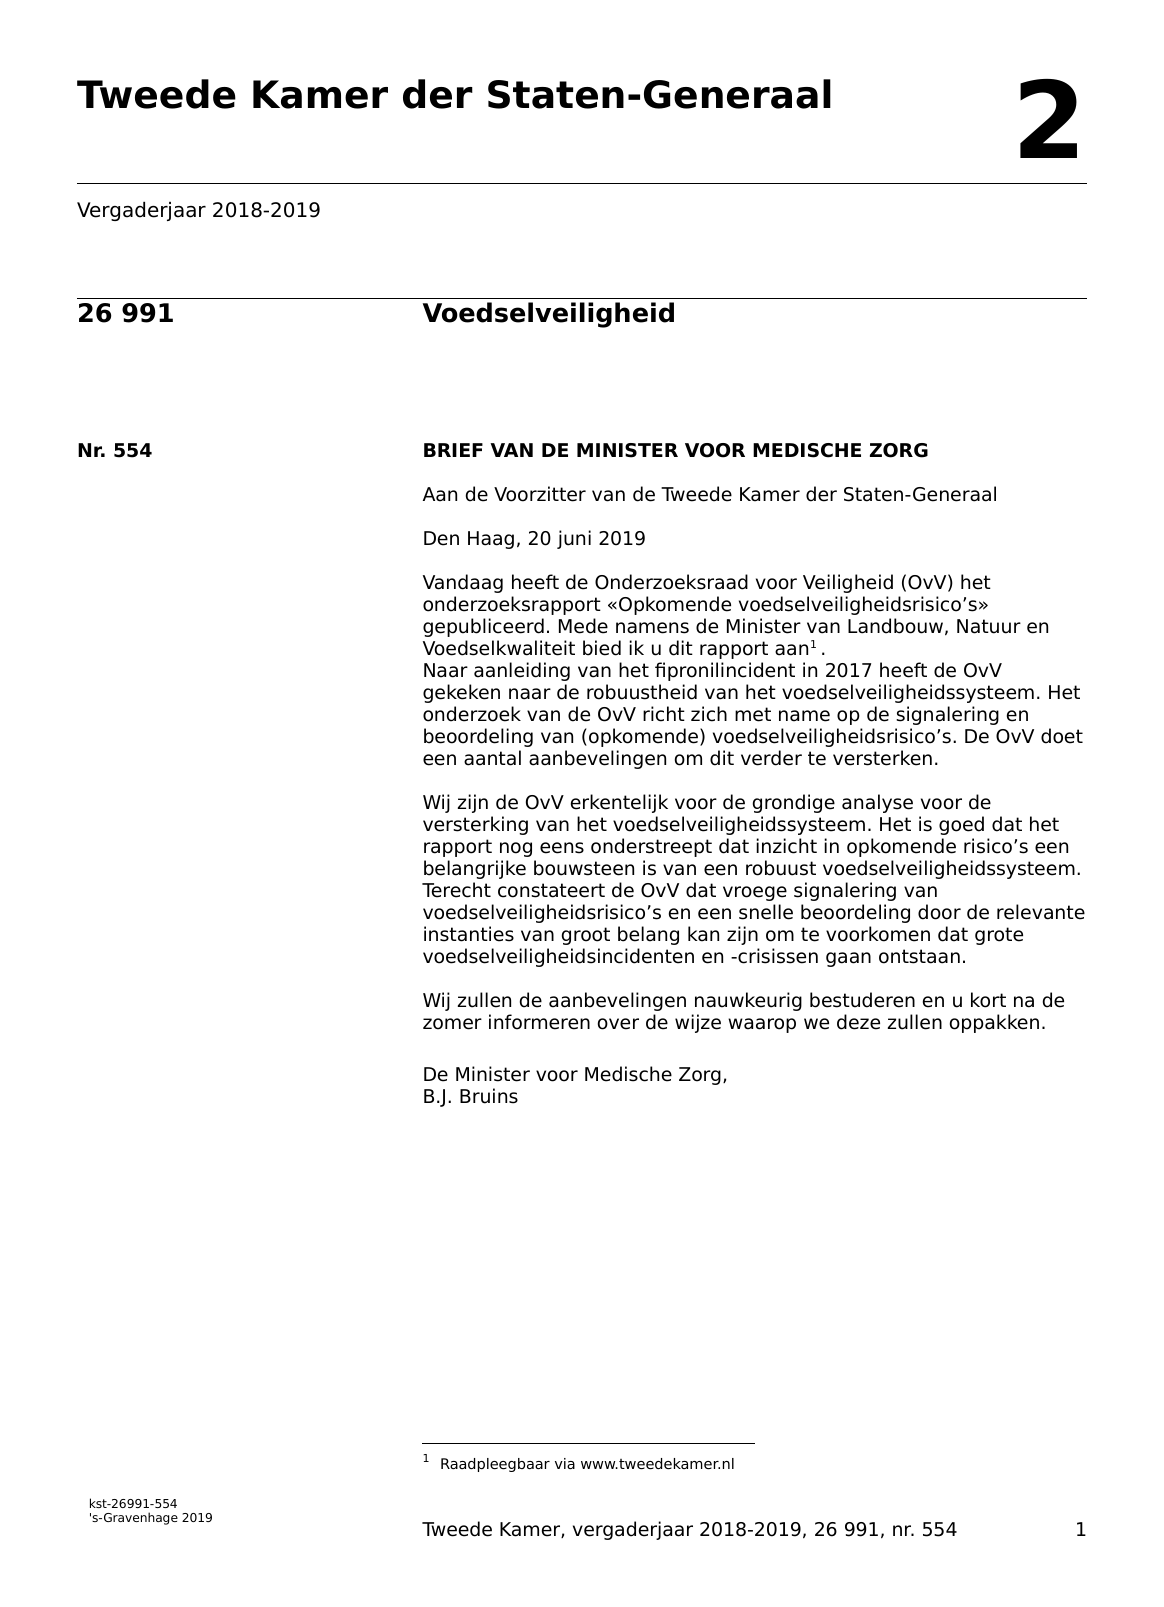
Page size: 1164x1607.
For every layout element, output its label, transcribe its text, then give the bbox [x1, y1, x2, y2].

subtitle 26 991 Voedselveiligheid [77, 299, 1087, 329]
table_header Tweede Kamer der Staten-Generaal [77, 59, 886, 183]
text Naar aanleiding van het fipronilincident in 2017 heeft de OvV gekeken naar de robuustheid van het voedselveiligheidssysteem. Het onderzoek van de OvV richt zich met name op de signalering en beoordeling van (opkomende) voedselveiligheidsrisico’s. De OvV doet een aantal aanbevelingen om dit verder te versterken. [422, 660, 1087, 770]
table_header 2 [886, 59, 1087, 183]
text Aan de Voorzitter van de Tweede Kamer der Staten-Generaal [422, 484, 1087, 506]
text Raadpleegbaar via www.tweedekamer.nl [422, 1452, 1087, 1474]
text Wij zullen de aanbevelingen nauwkeurig bestuderen en u kort na de zomer informeren over de wijze waarop we deze zullen oppakken. [422, 990, 1087, 1034]
text De Minister voor Medische Zorg, B.J. Bruins [422, 1064, 1087, 1108]
text Wij zijn de OvV erkentelijk voor de grondige analyse voor de versterking van het voedselveiligheidssysteem. Het is goed dat het rapport nog eens onderstreept dat inzicht in opkomende risico’s een belangrijke bouwsteen is van een robuust voedselveiligheidssysteem. Terecht constateert de OvV dat vroege signalering van voedselveiligheidsrisico’s en een snelle beoordeling door de relevante instanties van groot belang kan zijn om te voorkomen dat grote voedselveiligheidsincidenten en -crisissen gaan ontstaan. [422, 792, 1087, 968]
text 's-Gravenhage 2019 [88, 1511, 323, 1525]
subtitle Nr. 554 BRIEF VAN DE MINISTER VOOR MEDISCHE ZORG [77, 440, 1087, 462]
table_cell Vergaderjaar 2018-2019 [77, 184, 1087, 298]
text Den Haag, 20 juni 2019 [422, 528, 1087, 550]
text kst-26991-554 [88, 1497, 323, 1511]
text Vandaag heeft de Onderzoeksraad voor Veiligheid (OvV) het onderzoeksrapport «Opkomende voedselveiligheidsrisico’s» gepubliceerd. Mede namens de Minister van Landbouw, Natuur en Voedselkwaliteit bied ik u dit rapport aan. [422, 572, 1087, 660]
